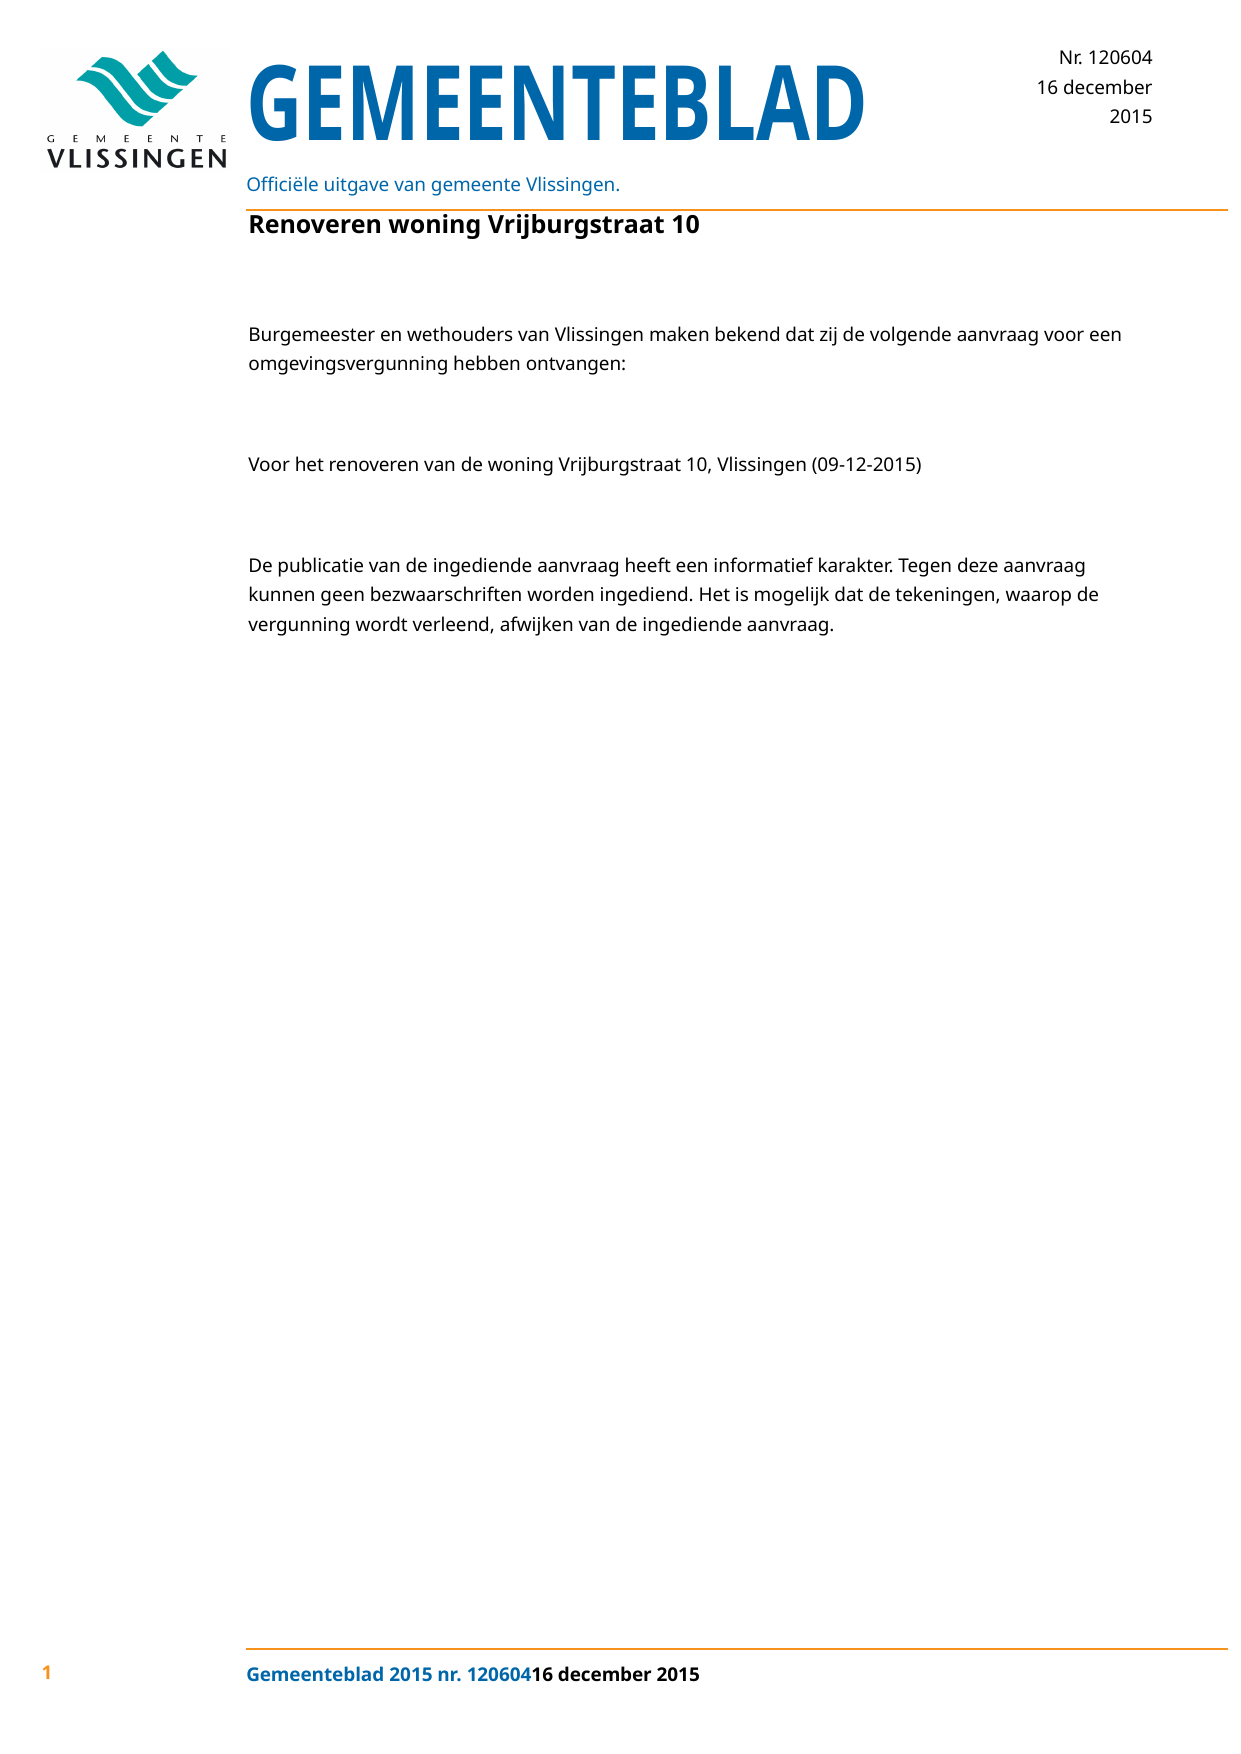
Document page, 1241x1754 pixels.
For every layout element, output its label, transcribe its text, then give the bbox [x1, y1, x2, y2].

text De publicatie van de ingediende aanvraag heeft een informatief karakter. Tegen deze aanvraag kunnen geen bezwaarschriften worden ingediend. Het is mogelijk dat de tekeningen, waarop de vergunning wordt verleend, afwijken van de ingediende aanvraag. [248, 552, 1152, 637]
picture [41, 47, 231, 172]
text Voor het renoveren van de woning Vrijburgstraat 10, Vlissingen (09-12-2015) [248, 451, 1152, 477]
text Renoveren woning Vrijburgstraat 10 [248, 211, 1152, 241]
text Burgemeester en wethouders van Vlissingen maken bekend dat zij de volgende aanvraag voor een omgevingsvergunning hebben ontvangen: [248, 321, 1152, 376]
